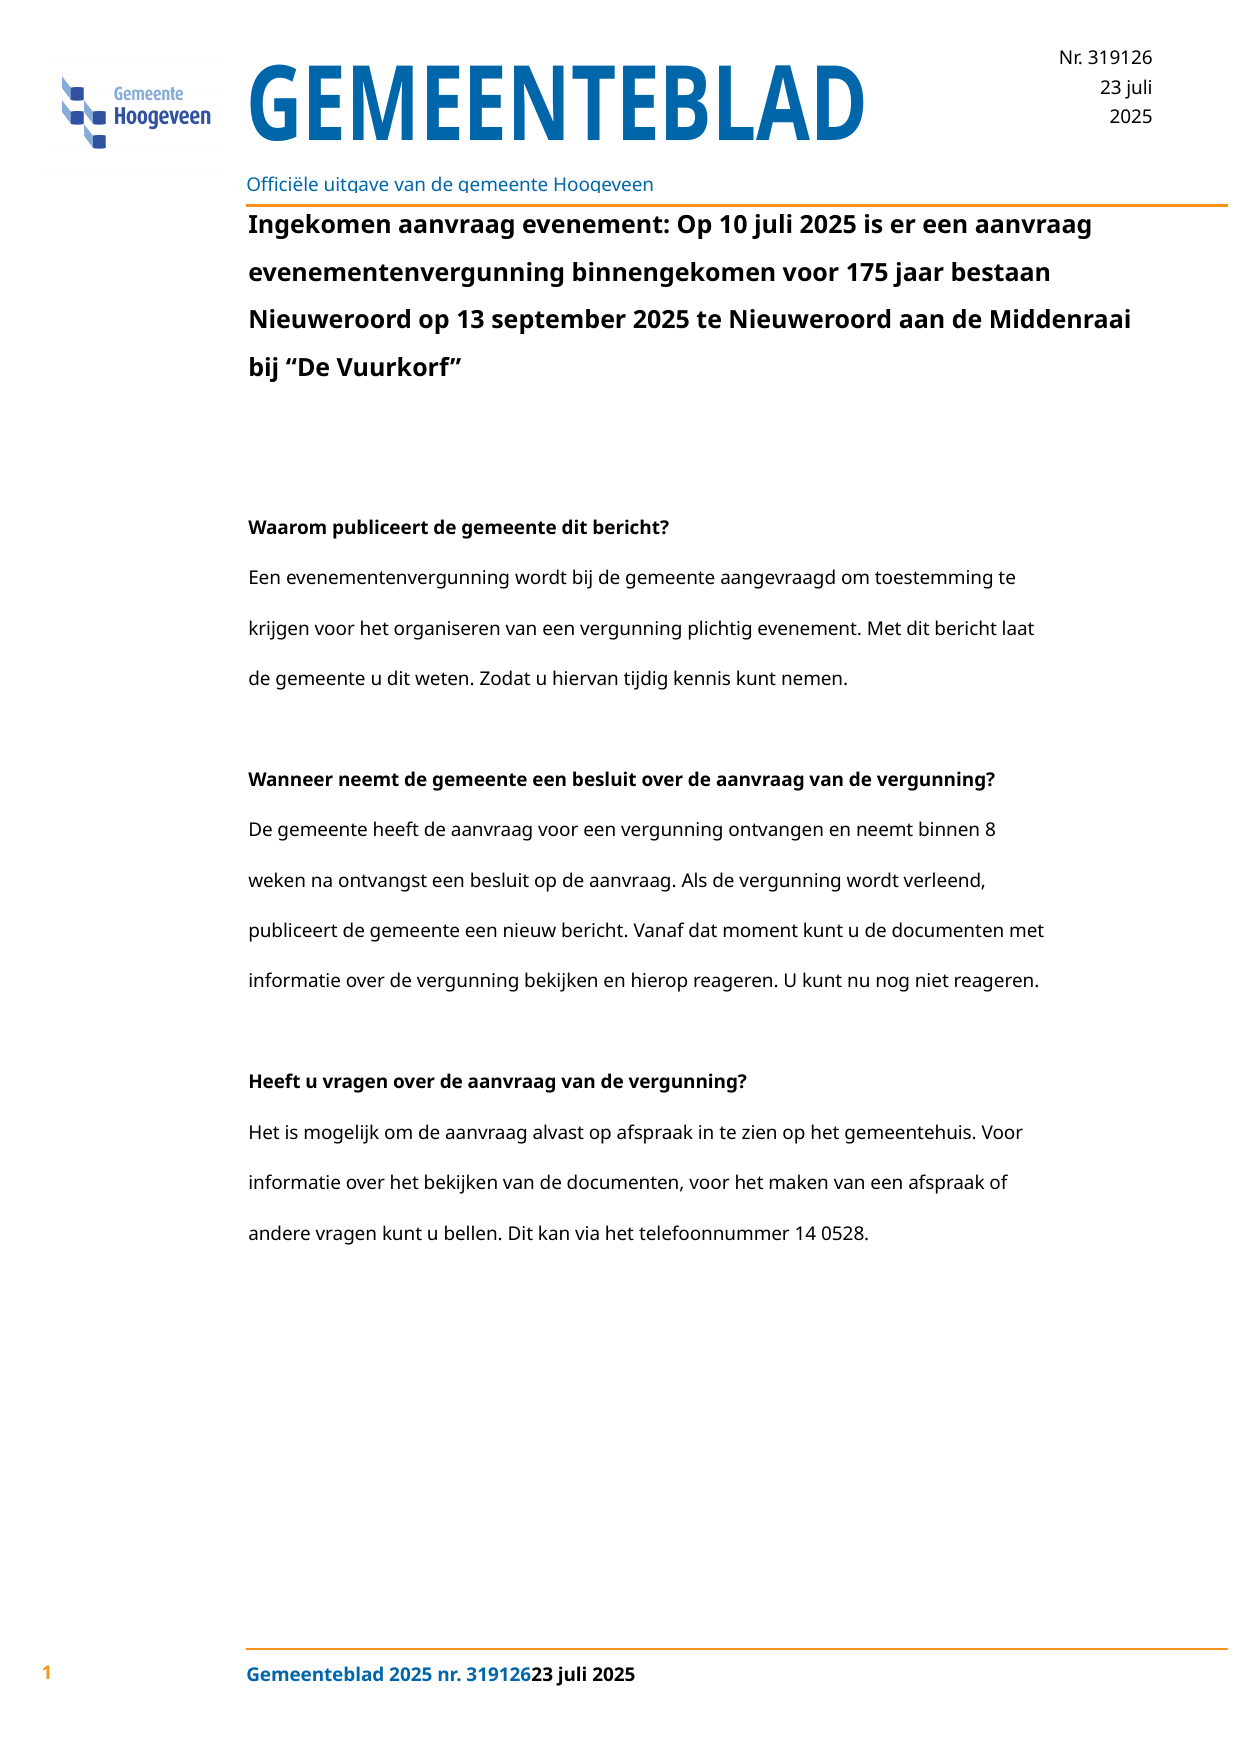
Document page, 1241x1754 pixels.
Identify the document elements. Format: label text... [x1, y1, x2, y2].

picture [41, 47, 231, 172]
text publiceert de gemeente een nieuw bericht. Vanaf dat moment kunt u de documenten met [248, 917, 1152, 943]
text de gemeente u dit weten. Zodat u hiervan tijdig kennis kunt nemen. [248, 665, 1152, 691]
text andere vragen kunt u bellen. Dit kan via het telefoonnummer 14 0528. [248, 1220, 1152, 1246]
text Een evenementenvergunning wordt bij de gemeente aangevraagd om toestemming te [248, 564, 1152, 590]
text Waarom publiceert de gemeente dit bericht? [248, 514, 1152, 540]
text informatie over het bekijken van de documenten, voor het maken van een afspraak of [248, 1169, 1152, 1195]
text weken na ontvangst een besluit op de aanvraag. Als de vergunning wordt verleend, [248, 867, 1152, 893]
text Wanneer neemt de gemeente een besluit over de aanvraag van de vergunning? [248, 766, 1152, 792]
text Ingekomen aanvraag evenement: Op 10 juli 2025 is er een aanvraag evenementenvergunning binnengekomen voor 175 jaar bestaan Nieuweroord op 13 september 2025 te Nieuweroord aan de Middenraai bij “De Vuurkorf” [248, 207, 1152, 384]
text Het is mogelijk om de aanvraag alvast op afspraak in te zien op het gemeentehuis. Voor [248, 1119, 1152, 1145]
text De gemeente heeft de aanvraag voor een vergunning ontvangen en neemt binnen 8 [248, 816, 1152, 842]
text informatie over de vergunning bekijken en hierop reageren. U kunt nu nog niet reageren. [248, 968, 1152, 993]
text krijgen voor het organiseren van een vergunning plichtig evenement. Met dit bericht laat [248, 615, 1152, 641]
text Heeft u vragen over de aanvraag van de vergunning? [248, 1068, 1152, 1094]
